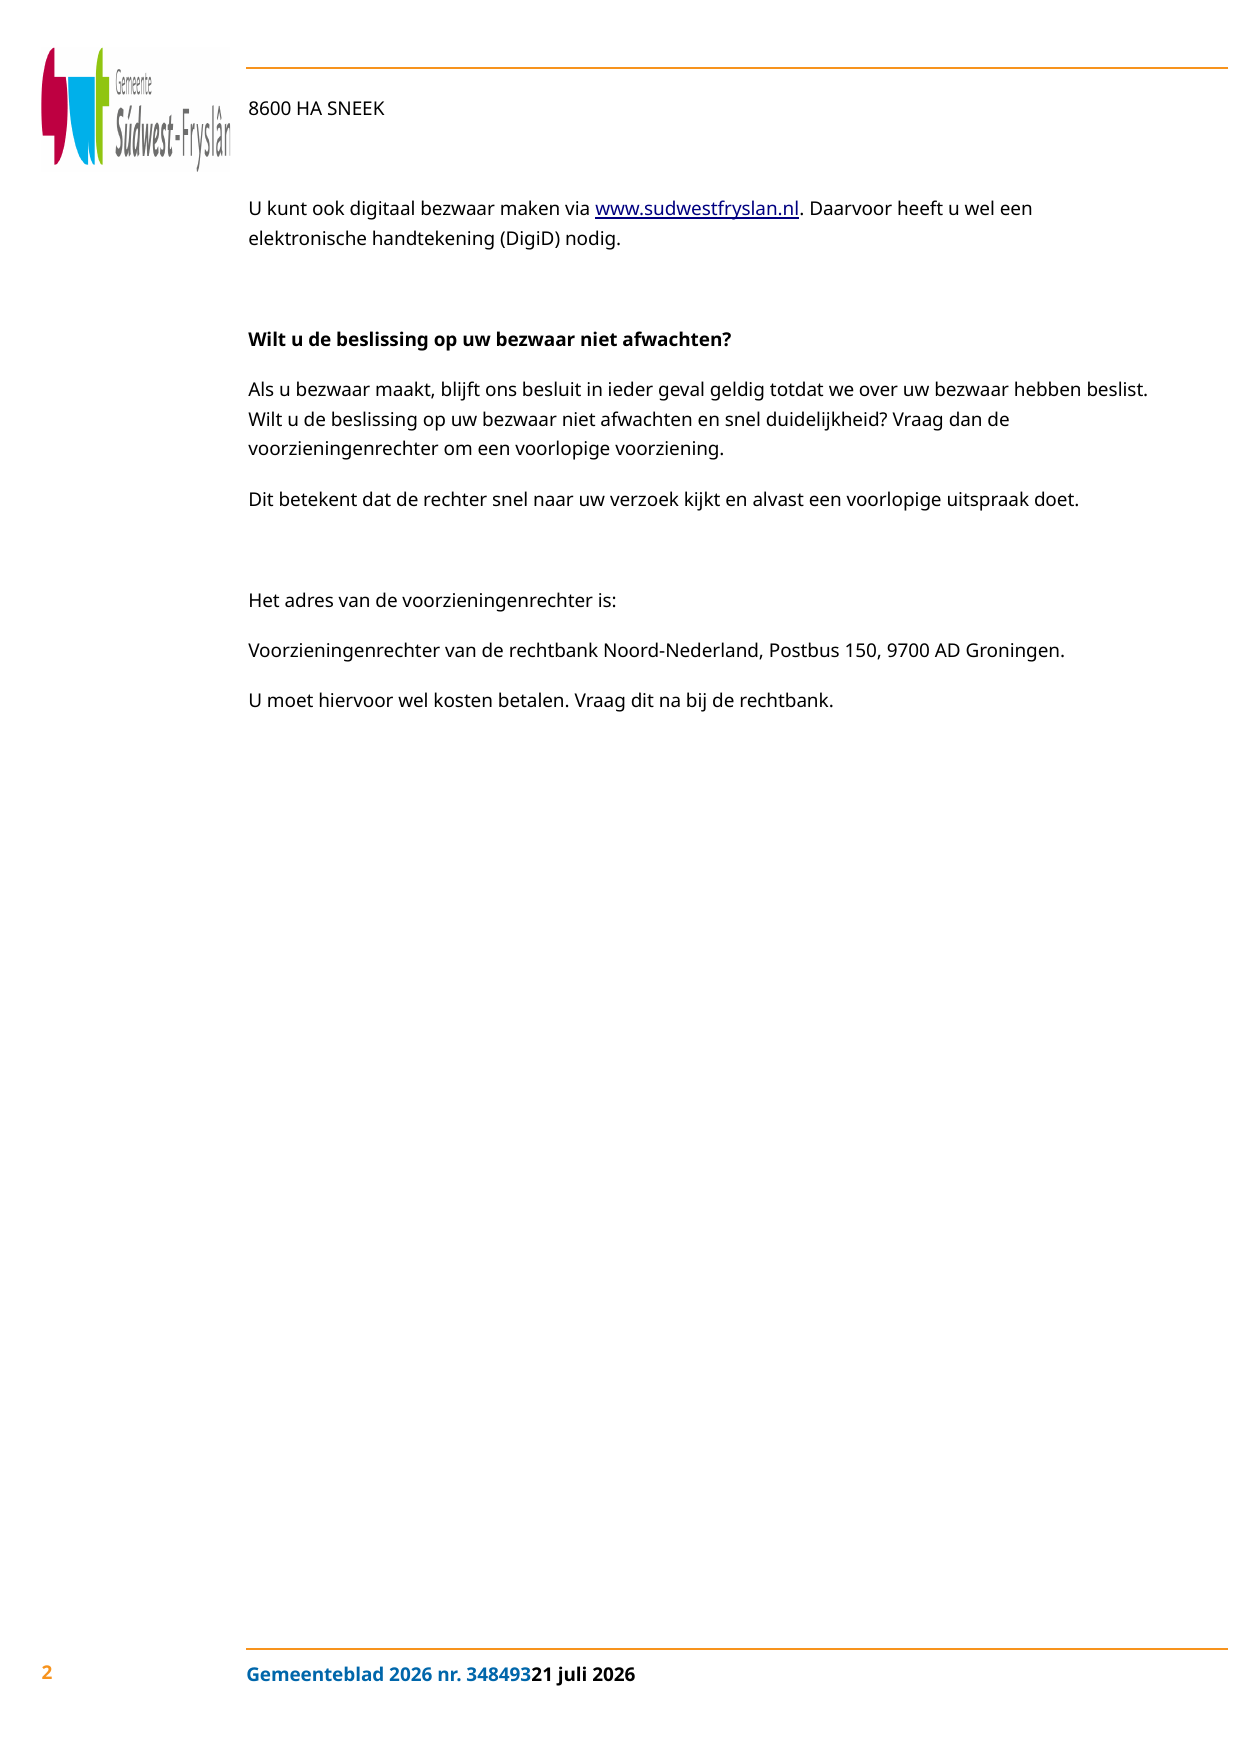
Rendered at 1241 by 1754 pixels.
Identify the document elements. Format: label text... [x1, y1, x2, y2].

picture [41, 47, 231, 172]
text Dit betekent dat de rechter snel naar uw verzoek kijkt en alvast een voorlopige uitspraak doet. [248, 486, 1152, 512]
text 8600 HA SNEEK [248, 95, 1152, 121]
text Als u bezwaar maakt, blijft ons besluit in ieder geval geldig totdat we over uw bezwaar hebben beslist. Wilt u de beslissing op uw bezwaar niet afwachten en snel duidelijkheid? Vraag dan de voorzieningenrechter om een voorlopige voorziening. [248, 376, 1152, 461]
text Wilt u de beslissing op uw bezwaar niet afwachten? [248, 326, 1152, 352]
text Het adres van de voorzieningenrechter is: [248, 587, 1152, 613]
text Voorzieningenrechter van de rechtbank Noord-Nederland, Postbus 150, 9700 AD Groningen. [248, 637, 1152, 663]
text U moet hiervoor wel kosten betalen. Vraag dit na bij de rechtbank. [248, 688, 1152, 713]
text U kunt ook digitaal bezwaar maken via www.sudwestfryslan.nl. Daarvoor heeft u wel een elektronische handtekening (DigiD) nodig. [248, 196, 1152, 251]
